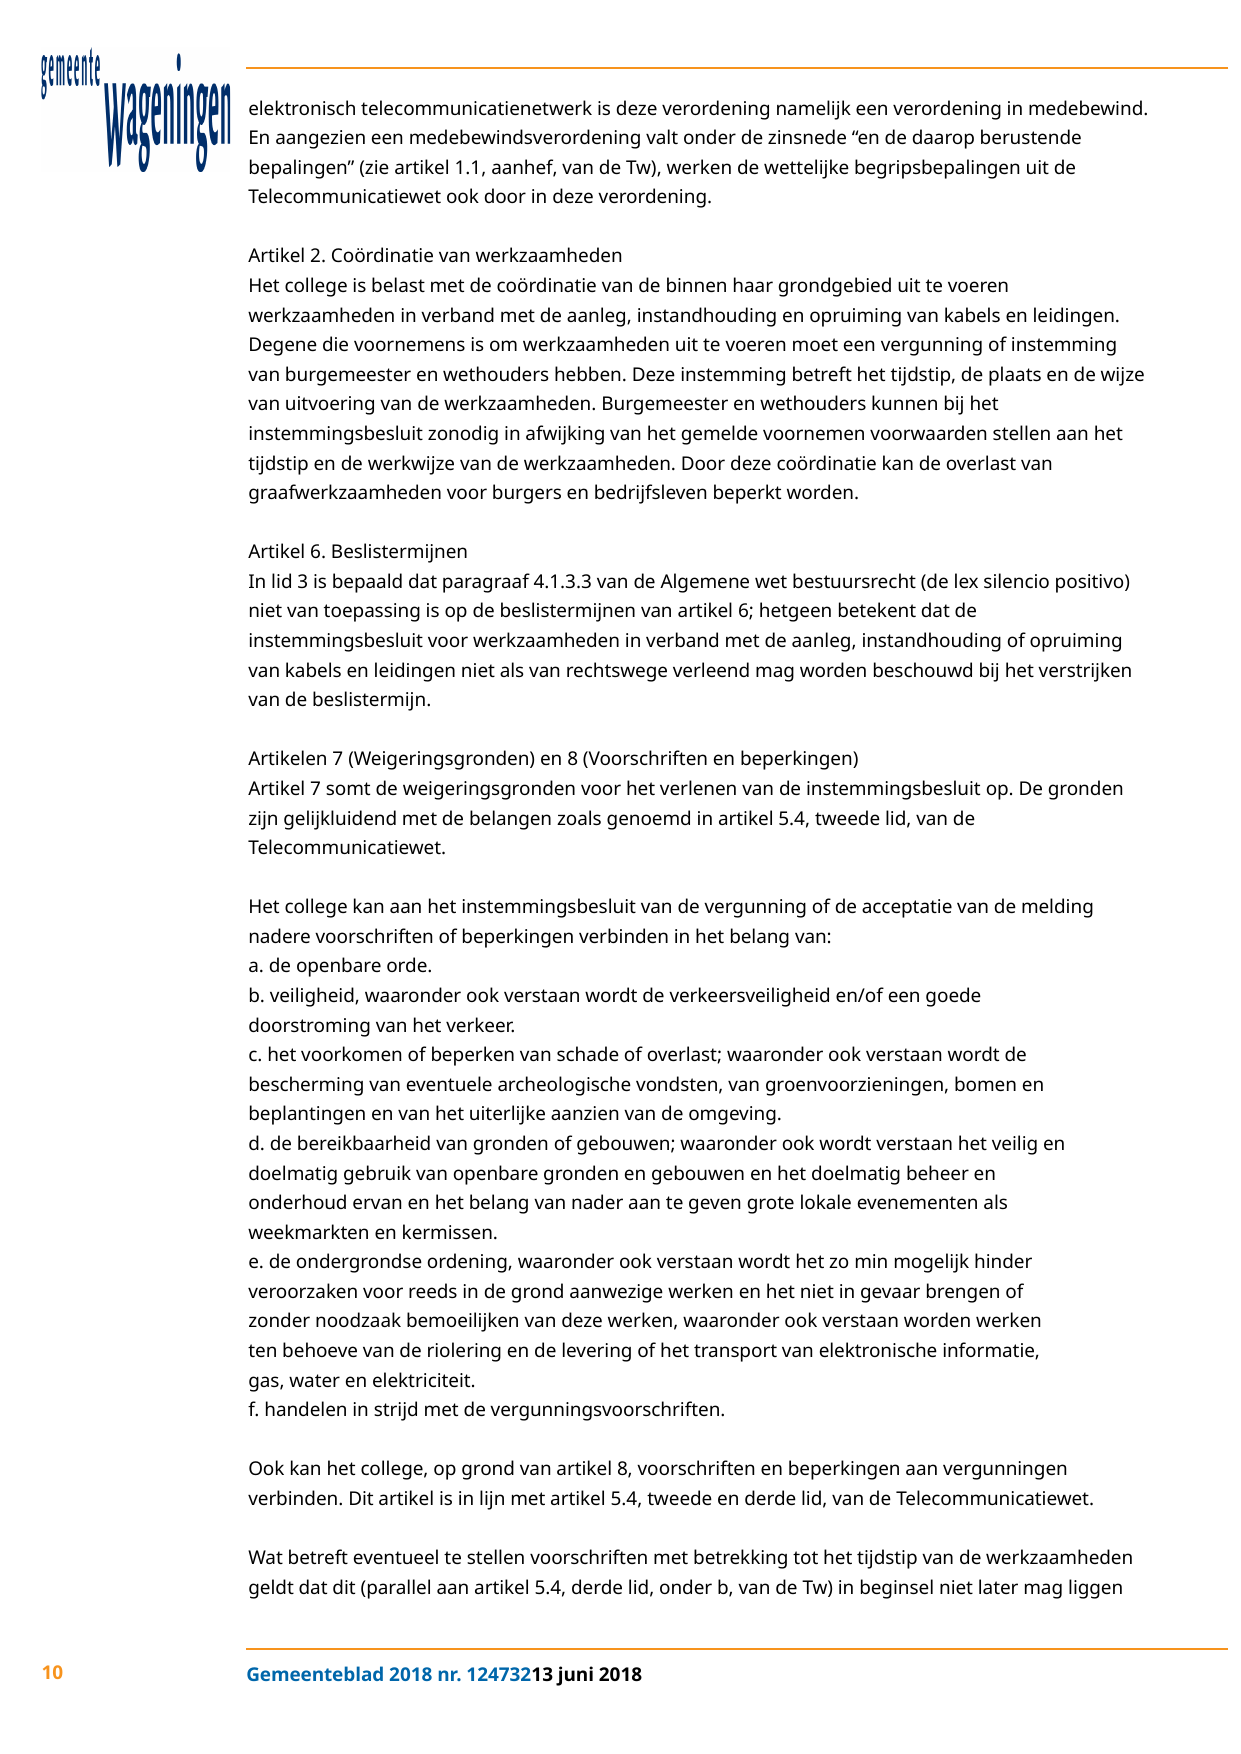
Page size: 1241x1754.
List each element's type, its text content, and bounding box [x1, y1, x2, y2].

text c. het voorkomen of beperken van schade of overlast; waaronder ook verstaan wordt de [248, 1041, 1152, 1067]
text In lid 3 is bepaald dat paragraaf 4.1.3.3 van de Algemene wet bestuursrecht (de lex silencio positivo) niet van toepassing is op de beslistermijnen van artikel 6; hetgeen betekent dat de instemmingsbesluit voor werkzaamheden in verband met de aanleg, instandhouding of opruiming van kabels en leidingen niet als van rechtswege verleend mag worden beschouwd bij het verstrijken van de beslistermijn. [248, 568, 1152, 712]
text veroorzaken voor reeds in de grond aanwezige werken en het niet in gevaar brengen of [248, 1278, 1152, 1304]
text bescherming van eventuele archeologische vondsten, van groenvoorzieningen, bomen en [248, 1071, 1152, 1097]
picture [41, 47, 231, 172]
text doelmatig gebruik van openbare gronden en gebouwen en het doelmatig beheer en [248, 1160, 1152, 1186]
text doorstroming van het verkeer. [248, 1012, 1152, 1038]
text Artikelen 7 (Weigeringsgronden) en 8 (Voorschriften en beperkingen) [248, 746, 1152, 771]
text e. de ondergrondse ordening, waaronder ook verstaan wordt het zo min mogelijk hinder [248, 1248, 1152, 1274]
text beplantingen en van het uiterlijke aanzien van de omgeving. [248, 1101, 1152, 1126]
text zonder noodzaak bemoeilijken van deze werken, waaronder ook verstaan worden werken [248, 1308, 1152, 1333]
text b. veiligheid, waaronder ook verstaan wordt de verkeersveiligheid en/of een goede [248, 982, 1152, 1008]
text Artikel 6. Beslistermijnen [248, 538, 1152, 564]
text gas, water en elektriciteit. [248, 1367, 1152, 1393]
text Wat betreft eventueel te stellen voorschriften met betrekking tot het tijdstip van de werkzaamheden geldt dat dit (parallel aan artikel 5.4, derde lid, onder b, van de Tw) in beginsel niet later mag liggen [248, 1544, 1152, 1600]
text Het college kan aan het instemmingsbesluit van de vergunning of de acceptatie van de melding nadere voorschriften of beperkingen verbinden in het belang van: [248, 893, 1152, 949]
text Artikel 2. Coördinatie van werkzaamheden [248, 243, 1152, 268]
text f. handelen in strijd met de vergunningsvoorschriften. [248, 1396, 1152, 1422]
text d. de bereikbaarheid van gronden of gebouwen; waaronder ook wordt verstaan het veilig en [248, 1130, 1152, 1156]
text elektronisch telecommunicatienetwerk is deze verordening namelijk een verordening in medebewind. En aangezien een medebewindsverordening valt onder de zinsnede “en de daarop berustende bepalingen” (zie artikel 1.1, aanhef, van de Tw), werken de wettelijke begripsbepalingen uit de Telecommunicatiewet ook door in deze verordening. [248, 95, 1152, 209]
text ten behoeve van de riolering en de levering of het transport van elektronische informatie, [248, 1337, 1152, 1363]
text weekmarkten en kermissen. [248, 1219, 1152, 1245]
text Ook kan het college, op grond van artikel 8, voorschriften en beperkingen aan vergunningen verbinden. Dit artikel is in lijn met artikel 5.4, tweede en derde lid, van de Telecommunicatiewet. [248, 1456, 1152, 1511]
text Artikel 7 somt de weigeringsgronden voor het verlenen van de instemmingsbesluit op. De gronden zijn gelijkluidend met de belangen zoals genoemd in artikel 5.4, tweede lid, van de Telecommunicatiewet. [248, 775, 1152, 860]
text a. de openbare orde. [248, 953, 1152, 978]
text Het college is belast met de coördinatie van de binnen haar grondgebied uit te voeren werkzaamheden in verband met de aanleg, instandhouding en opruiming van kabels en leidingen. Degene die voornemens is om werkzaamheden uit te voeren moet een vergunning of instemming van burgemeester en wethouders hebben. Deze instemming betreft het tijdstip, de plaats en de wijze van uitvoering van de werkzaamheden. Burgemeester en wethouders kunnen bij het instemmingsbesluit zonodig in afwijking van het gemelde voornemen voorwaarden stellen aan het tijdstip en de werkwijze van de werkzaamheden. Door deze coördinatie kan de overlast van graafwerkzaamheden voor burgers en bedrijfsleven beperkt worden. [248, 272, 1152, 505]
text onderhoud ervan en het belang van nader aan te geven grote lokale evenementen als [248, 1189, 1152, 1215]
